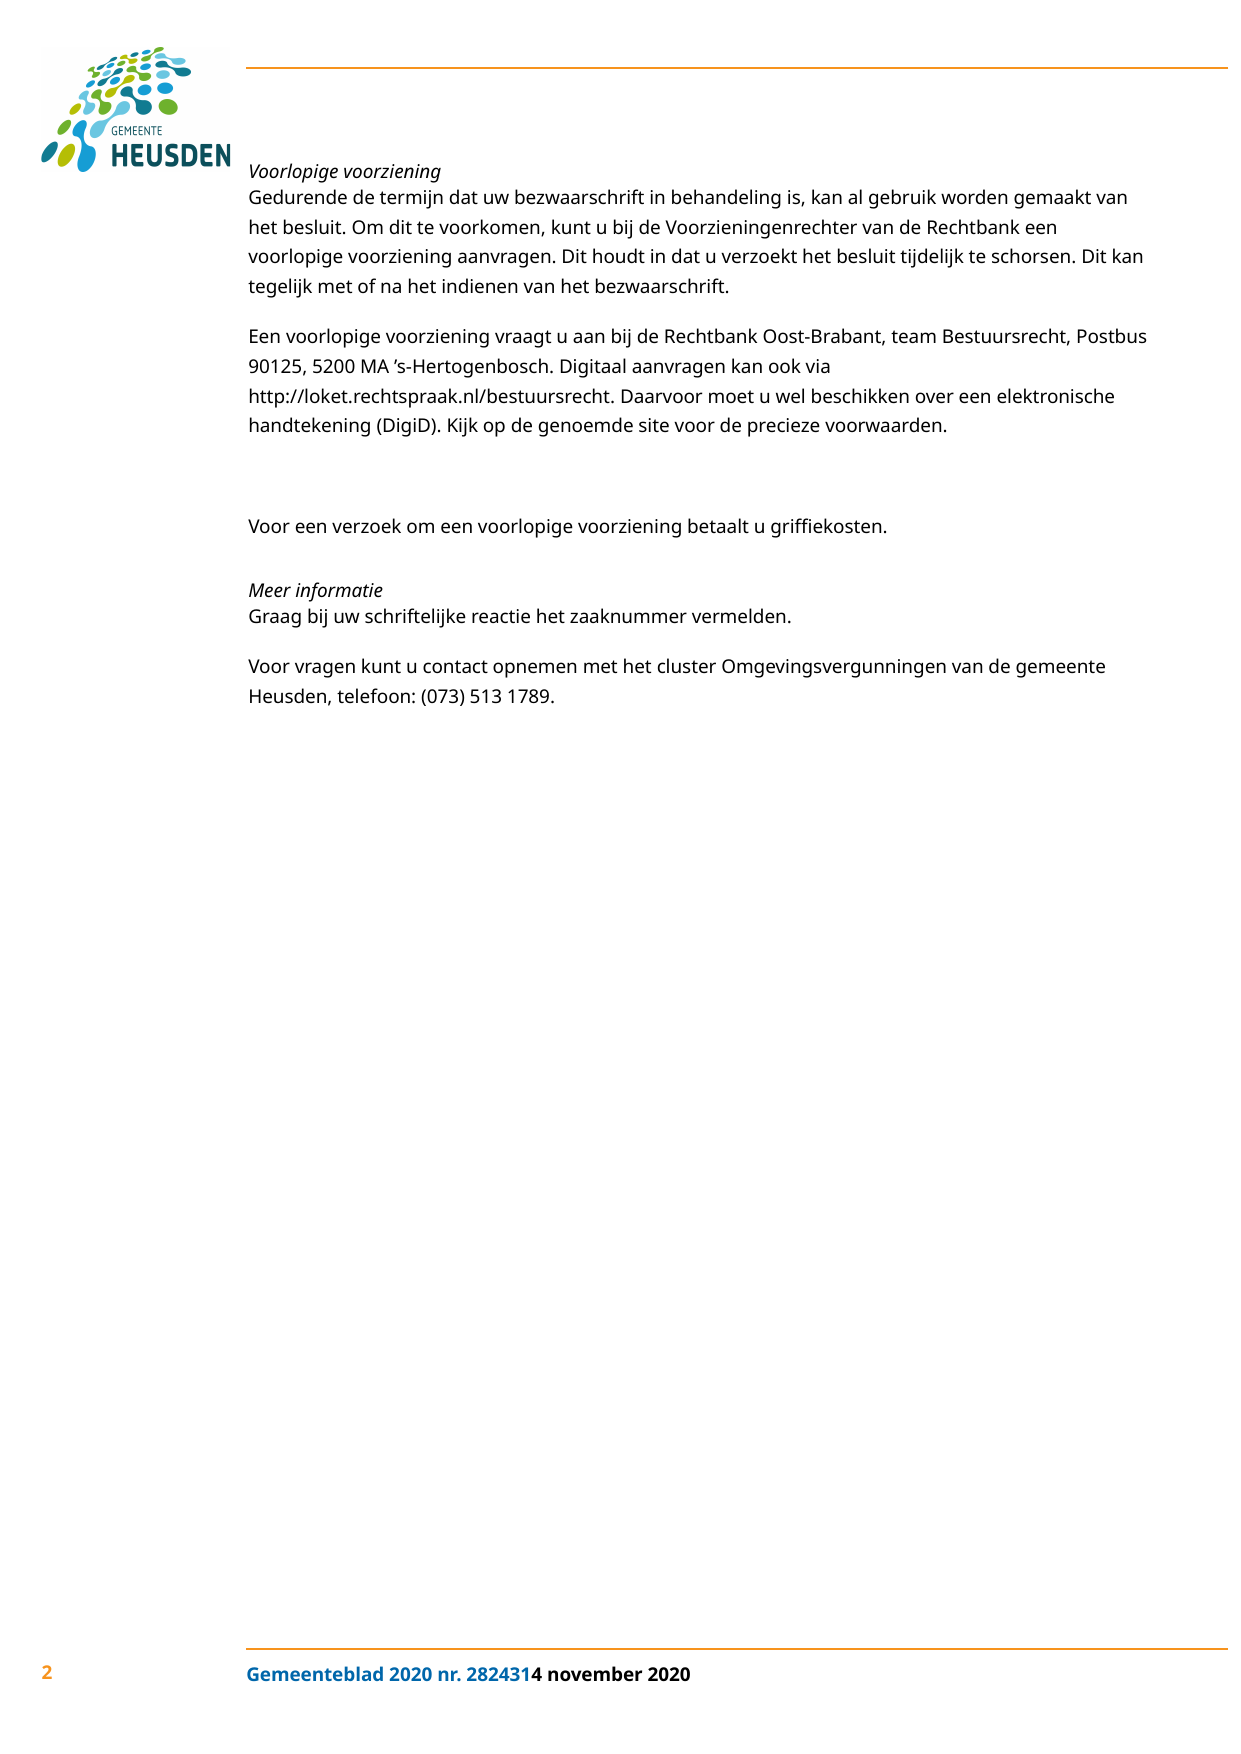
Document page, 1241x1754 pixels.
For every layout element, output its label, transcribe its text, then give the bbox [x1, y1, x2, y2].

text Voor een verzoek om een voorlopige voorziening betaalt u griffiekosten. [248, 513, 1152, 539]
text Voor vragen kunt u contact opnemen met het cluster Omgevingsvergunningen van de gemeente Heusden, telefoon: (073) 513 1789. [248, 653, 1152, 709]
text Graag bij uw schriftelijke reactie het zaaknummer vermelden. [248, 603, 1152, 629]
text Gedurende de termijn dat uw bezwaarschrift in behandeling is, kan al gebruik worden gemaakt van het besluit. Om dit te voorkomen, kunt u bij de Voorzieningenrechter van de Rechtbank een voorlopige voorziening aanvragen. Dit houdt in dat u verzoekt het besluit tijdelijk te schorsen. Dit kan tegelijk met of na het indienen van het bezwaarschrift. [248, 184, 1152, 299]
text Meer informatie [248, 577, 1152, 603]
picture [41, 47, 231, 172]
text Een voorlopige voorziening vraagt u aan bij de Rechtbank Oost-Brabant, team Bestuursrecht, Postbus 90125, 5200 MA ’s-Hertogenbosch. Digitaal aanvragen kan ook via http://loket.rechtspraak.nl/bestuursrecht. Daarvoor moet u wel beschikken over een elektronische handtekening (DigiD). Kijk op de genoemde site voor de precieze voorwaarden. [248, 324, 1152, 438]
text Voorlopige voorziening [248, 159, 1152, 184]
